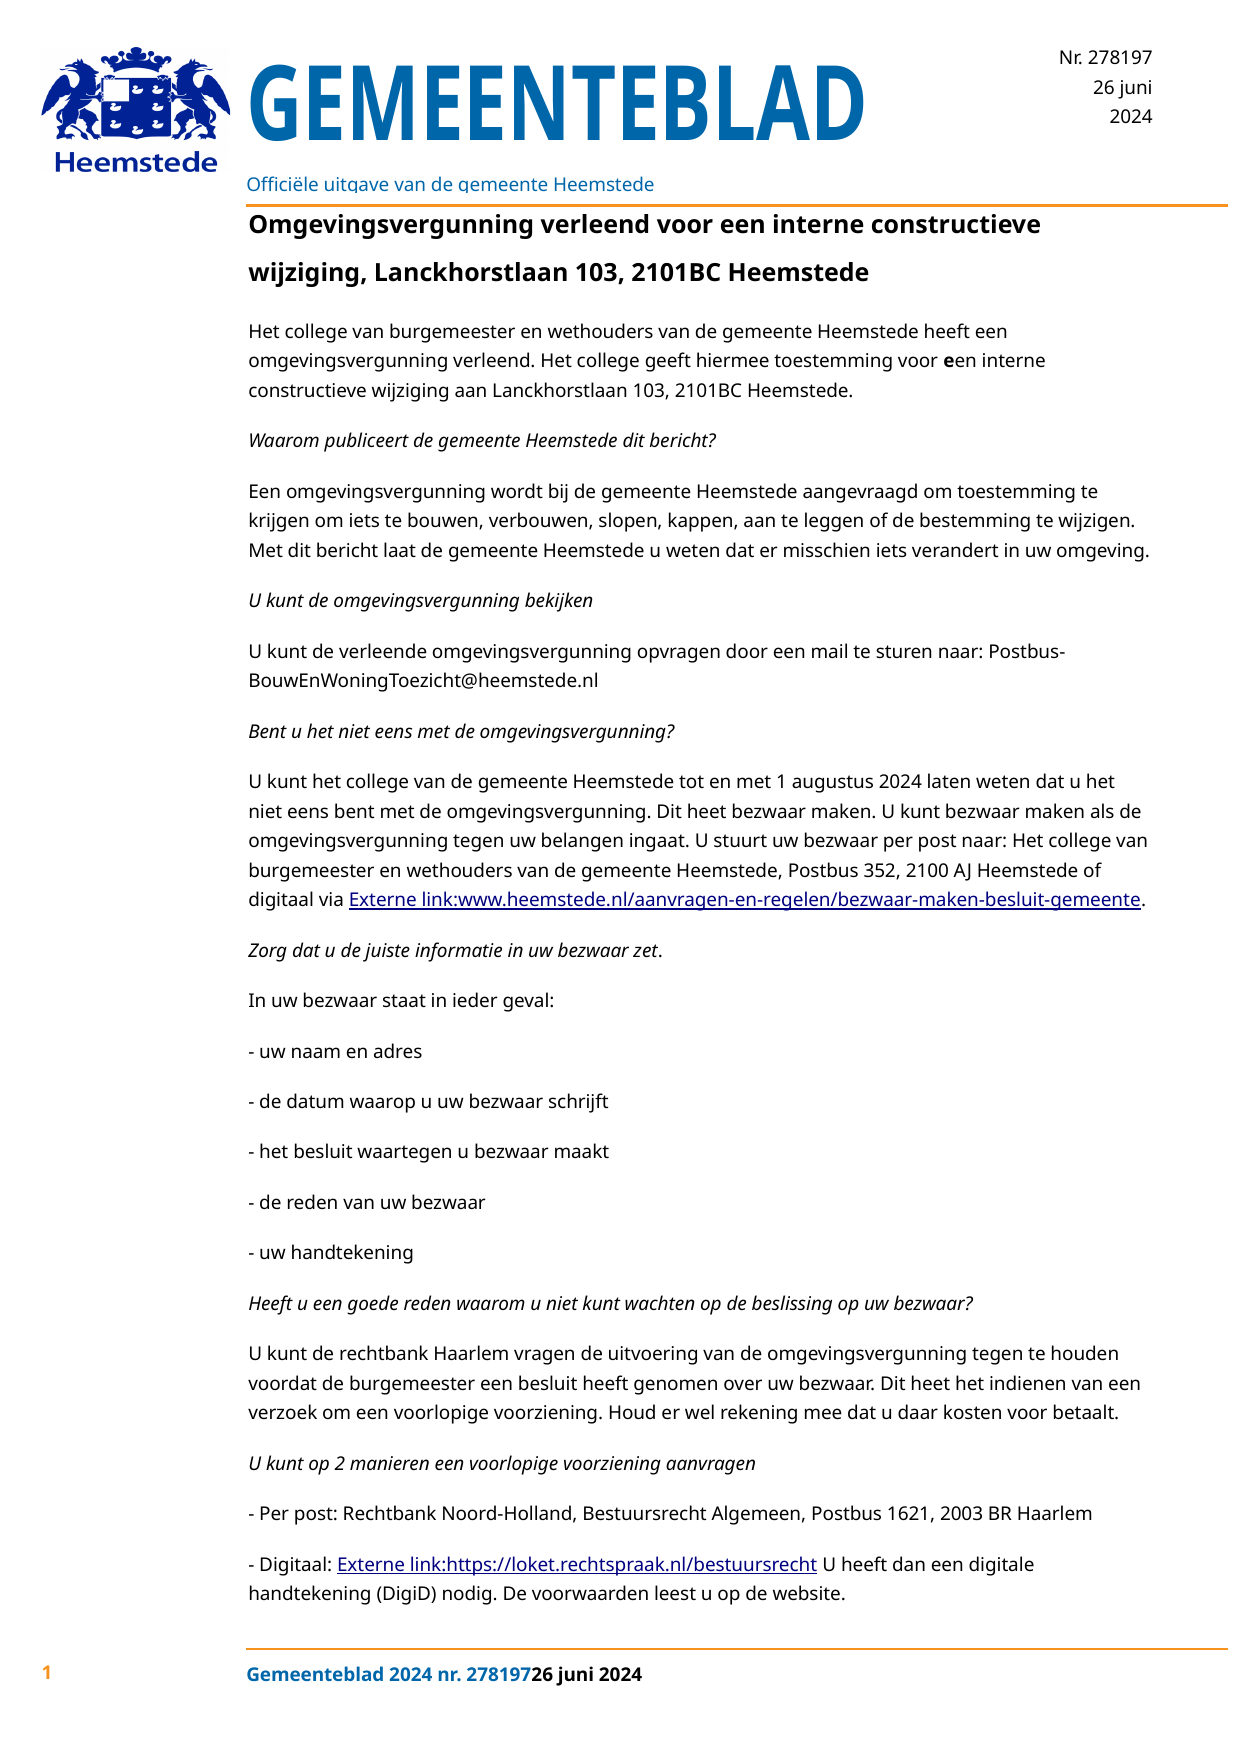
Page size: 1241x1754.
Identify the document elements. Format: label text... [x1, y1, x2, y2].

text U kunt het college van de gemeente Heemstede tot en met 1 augustus 2024 laten weten dat u het niet eens bent met de omgevingsvergunning. Dit heet bezwaar maken. U kunt bezwaar maken als de omgevingsvergunning tegen uw belangen ingaat. U stuurt uw bezwaar per post naar: Het college van burgemeester en wethouders van de gemeente Heemstede, Postbus 352, 2100 AJ Heemstede of digitaal via Externe link:www.heemstede.nl/aanvragen-en-regelen/bezwaar-maken-besluit-gemeente. [248, 768, 1152, 912]
text Het college van burgemeester en wethouders van de gemeente Heemstede heeft een omgevingsvergunning verleend. Het college geeft hiermee toestemming voor een interne constructieve wijziging aan Lanckhorstlaan 103, 2101BC Heemstede. [248, 318, 1152, 403]
text Zorg dat u de juiste informatie in uw bezwaar zet. [248, 937, 1152, 963]
text - het besluit waartegen u bezwaar maakt [248, 1139, 1152, 1164]
text U kunt de rechtbank Haarlem vragen de uitvoering van de omgevingsvergunning tegen te houden voordat de burgemeester een besluit heeft genomen over uw bezwaar. Dit heet het indienen van een verzoek om een voorlopige voorziening. Houd er wel rekening mee dat u daar kosten voor betaalt. [248, 1340, 1152, 1425]
text Bent u het niet eens met de omgevingsvergunning? [248, 718, 1152, 744]
text U kunt de omgevingsvergunning bekijken [248, 587, 1152, 613]
picture [41, 47, 231, 172]
text In uw bezwaar staat in ieder geval: [248, 987, 1152, 1013]
text Een omgevingsvergunning wordt bij de gemeente Heemstede aangevraagd om toestemming te krijgen om iets te bouwen, verbouwen, slopen, kappen, aan te leggen of de bestemming te wijzigen. Met dit bericht laat de gemeente Heemstede u weten dat er misschien iets verandert in uw omgeving. [248, 478, 1152, 563]
text U kunt de verleende omgevingsvergunning opvragen door een mail te sturen naar: Postbus-BouwEnWoningToezicht@heemstede.nl [248, 638, 1152, 693]
text - uw naam en adres [248, 1038, 1152, 1064]
text - de reden van uw bezwaar [248, 1189, 1152, 1215]
text Waarom publiceert de gemeente Heemstede dit bericht? [248, 427, 1152, 453]
text U kunt op 2 manieren een voorlopige voorziening aanvragen [248, 1450, 1152, 1476]
text Omgevingsvergunning verleend voor een interne constructieve wijziging, Lanckhorstlaan 103, 2101BC Heemstede [248, 207, 1152, 288]
text Heeft u een goede reden waarom u niet kunt wachten op de beslissing op uw bezwaar? [248, 1290, 1152, 1316]
text - Per post: Rechtbank Noord-Holland, Bestuursrecht Algemeen, Postbus 1621, 2003 BR Haarlem [248, 1500, 1152, 1526]
text - Digitaal: Externe link:https://loket.rechtspraak.nl/bestuursrecht U heeft dan een digitale handtekening (DigiD) nodig. De voorwaarden leest u op de website. [248, 1551, 1152, 1606]
text - de datum waarop u uw bezwaar schrijft [248, 1088, 1152, 1114]
text - uw handtekening [248, 1239, 1152, 1265]
